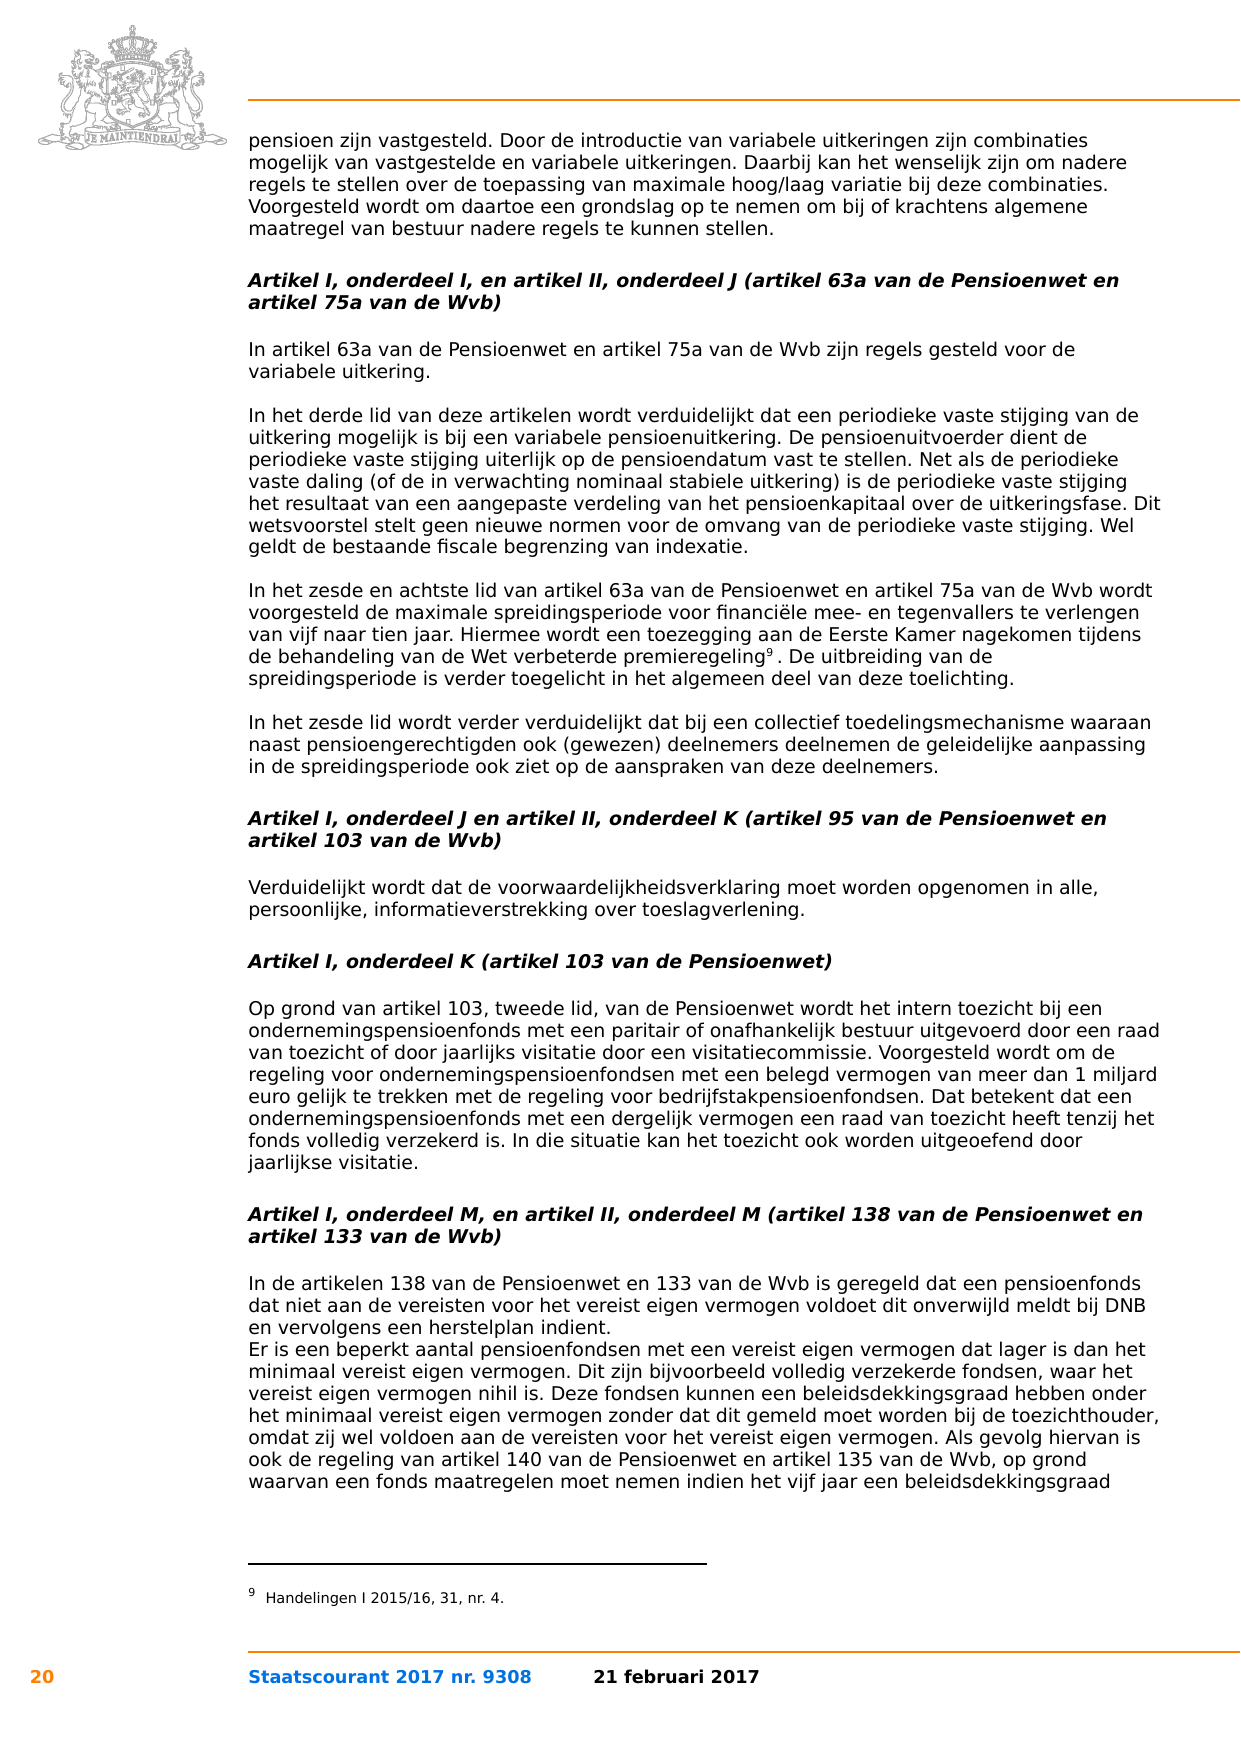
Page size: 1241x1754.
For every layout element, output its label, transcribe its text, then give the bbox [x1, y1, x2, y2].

text In het zesde en achtste lid van artikel 63a van de Pensioenwet en artikel 75a van de Wvb wordt voorgesteld de maximale spreidingsperiode voor financiële mee- en tegenvallers te verlengen van vijf naar tien jaar. Hiermee wordt een toezegging aan de Eerste Kamer nagekomen tijdens de behandeling van de Wet verbeterde premieregeling. De uitbreiding van de spreidingsperiode is verder toegelicht in het algemeen deel van deze toelichting. [248, 580, 1163, 690]
text Verduidelijkt wordt dat de voorwaardelijkheidsverklaring moet worden opgenomen in alle, persoonlijke, informatieverstrekking over toeslagverlening. [248, 877, 1163, 921]
text In het derde lid van deze artikelen wordt verduidelijkt dat een periodieke vaste stijging van de uitkering mogelijk is bij een variabele pensioenuitkering. De pensioenuitvoerder dient de periodieke vaste stijging uiterlijk op de pensioendatum vast te stellen. Net als de periodieke vaste daling (of de in verwachting nominaal stabiele uitkering) is de periodieke vaste stijging het resultaat van een aangepaste verdeling van het pensioenkapitaal over de uitkeringsfase. Dit wetsvoorstel stelt geen nieuwe normen voor de omvang van de periodieke vaste stijging. Wel geldt de bestaande fiscale begrenzing van indexatie. [248, 404, 1163, 558]
text Er is een beperkt aantal pensioenfondsen met een vereist eigen vermogen dat lager is dan het minimaal vereist eigen vermogen. Dit zijn bijvoorbeeld volledig verzekerde fondsen, waar het vereist eigen vermogen nihil is. Deze fondsen kunnen een beleidsdekkingsgraad hebben onder het minimaal vereist eigen vermogen zonder dat dit gemeld moet worden bij de toezichthouder, omdat zij wel voldoen aan de vereisten voor het vereist eigen vermogen. Als gevolg hiervan is ook de regeling van artikel 140 van de Pensioenwet en artikel 135 van de Wvb, op grond waarvan een fonds maatregelen moet nemen indien het vijf jaar een beleidsdekkingsgraad [248, 1339, 1163, 1492]
text In de artikelen 138 van de Pensioenwet en 133 van de Wvb is geregeld dat een pensioenfonds dat niet aan de vereisten voor het vereist eigen vermogen voldoet dit onverwijld meldt bij DNB en vervolgens een herstelplan indient. [248, 1273, 1163, 1339]
text Handelingen I 2015/16, 31, nr. 4. [248, 1586, 1163, 1608]
text In artikel 63a van de Pensioenwet en artikel 75a van de Wvb zijn regels gesteld voor de variabele uitkering. [248, 339, 1163, 383]
subtitle Artikel I, onderdeel J en artikel II, onderdeel K (artikel 95 van de Pensioenwet en artikel 103 van de Wvb) [248, 808, 1163, 852]
text pensioen zijn vastgesteld. Door de introductie van variabele uitkeringen zijn combinaties mogelijk van vastgestelde en variabele uitkeringen. Daarbij kan het wenselijk zijn om nadere regels te stellen over de toepassing van maximale hoog/laag variatie bij deze combinaties. Voorgesteld wordt om daartoe een grondslag op te nemen om bij of krachtens algemene maatregel van bestuur nadere regels te kunnen stellen. [248, 130, 1163, 240]
text In het zesde lid wordt verder verduidelijkt dat bij een collectief toedelingsmechanisme waaraan naast pensioengerechtigden ook (gewezen) deelnemers deelnemen de geleidelijke aanpassing in de spreidingsperiode ook ziet op de aanspraken van deze deelnemers. [248, 712, 1163, 778]
text Op grond van artikel 103, tweede lid, van de Pensioenwet wordt het intern toezicht bij een ondernemingspensioenfonds met een paritair of onafhankelijk bestuur uitgevoerd door een raad van toezicht of door jaarlijks visitatie door een visitatiecommissie. Voorgesteld wordt om de regeling voor ondernemingspensioenfondsen met een belegd vermogen van meer dan 1 miljard euro gelijk te trekken met de regeling voor bedrijfstakpensioenfondsen. Dat betekent dat een ondernemingspensioenfonds met een dergelijk vermogen een raad van toezicht heeft tenzij het fonds volledig verzekerd is. In die situatie kan het toezicht ook worden uitgeoefend door jaarlijkse visitatie. [248, 998, 1163, 1174]
subtitle Artikel I, onderdeel M, en artikel II, onderdeel M (artikel 138 van de Pensioenwet en artikel 133 van de Wvb) [248, 1204, 1163, 1248]
picture [38, 25, 227, 150]
subtitle Artikel I, onderdeel I, en artikel II, onderdeel J (artikel 63a van de Pensioenwet en artikel 75a van de Wvb) [248, 270, 1163, 314]
subtitle Artikel I, onderdeel K (artikel 103 van de Pensioenwet) [248, 951, 1163, 973]
